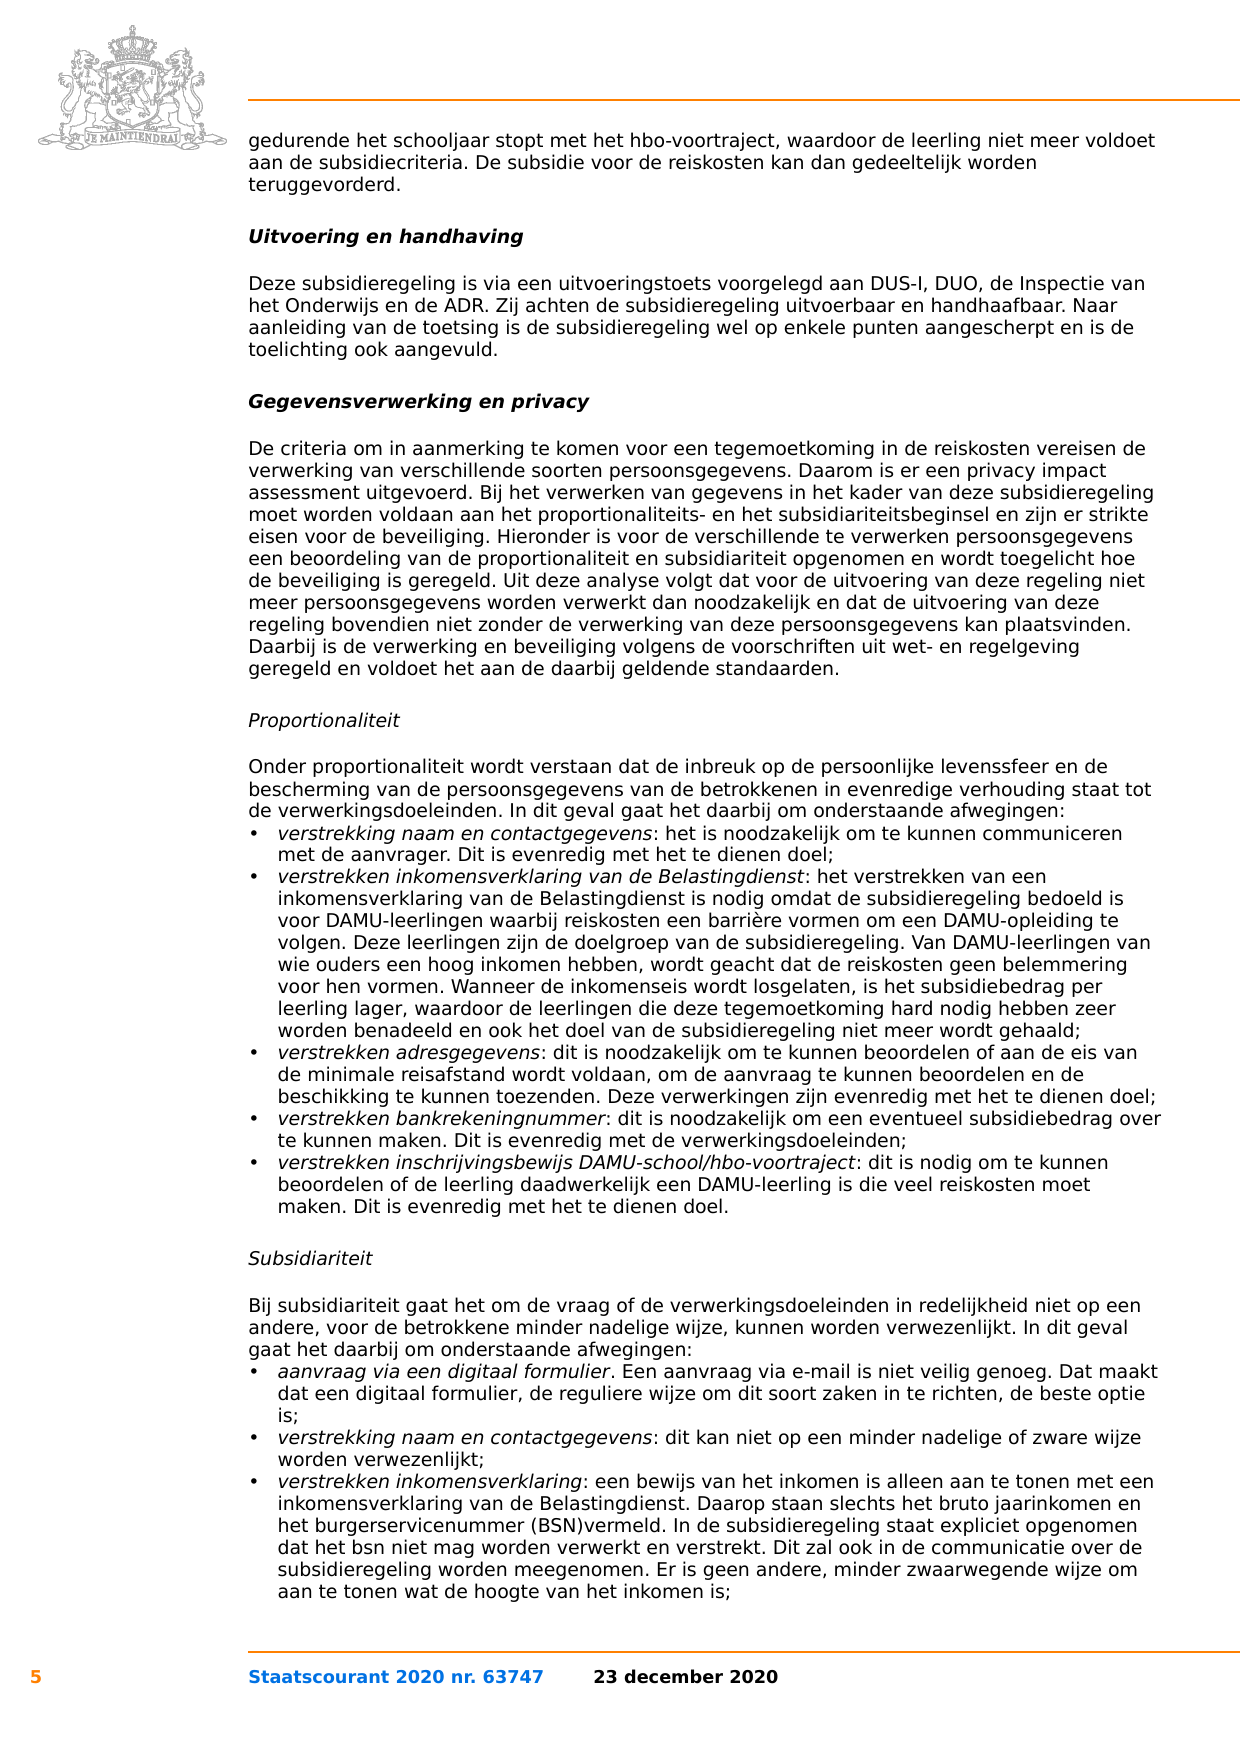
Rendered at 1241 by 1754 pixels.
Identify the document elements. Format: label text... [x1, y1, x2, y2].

text De criteria om in aanmerking te komen voor een tegemoetkoming in de reiskosten vereisen de verwerking van verschillende soorten persoonsgegevens. Daarom is er een privacy impact assessment uitgevoerd. Bij het verwerken van gegevens in het kader van deze subsidieregeling moet worden voldaan aan het proportionaliteits- en het subsidiariteitsbeginsel en zijn er strikte eisen voor de beveiliging. Hieronder is voor de verschillende te verwerken persoonsgegevens een beoordeling van de proportionaliteit en subsidiariteit opgenomen en wordt toegelicht hoe de beveiliging is geregeld. Uit deze analyse volgt dat voor de uitvoering van deze regeling niet meer persoonsgegevens worden verwerkt dan noodzakelijk en dat de uitvoering van deze regeling bovendien niet zonder de verwerking van deze persoonsgegevens kan plaatsvinden. Daarbij is de verwerking en beveiliging volgens de voorschriften uit wet- en regelgeving geregeld en voldoet het aan de daarbij geldende standaarden. [248, 438, 1163, 679]
subtitle Gegevensverwerking en privacy [248, 391, 1163, 413]
text • verstrekken adresgegevens: dit is noodzakelijk om te kunnen beoordelen of aan de eis van de minimale reisafstand wordt voldaan, om de aanvraag te kunnen beoordelen en de beschikking te kunnen toezenden. Deze verwerkingen zijn evenredig met het te dienen doel; [248, 1042, 1163, 1108]
text gedurende het schooljaar stopt met het hbo-voortraject, waardoor de leerling niet meer voldoet aan de subsidiecriteria. De subsidie voor de reiskosten kan dan gedeeltelijk worden teruggevorderd. [248, 130, 1163, 196]
subtitle Proportionaliteit [248, 709, 1163, 731]
text • verstrekking naam en contactgegevens: dit kan niet op een minder nadelige of zware wijze worden verwezenlijkt; [248, 1427, 1163, 1471]
subtitle Uitvoering en handhaving [248, 226, 1163, 248]
text Deze subsidieregeling is via een uitvoeringstoets voorgelegd aan DUS-I, DUO, de Inspectie van het Onderwijs en de ADR. Zij achten de subsidieregeling uitvoerbaar en handhaafbaar. Naar aanleiding van de toetsing is de subsidieregeling wel op enkele punten aangescherpt en is de toelichting ook aangevuld. [248, 273, 1163, 361]
text Bij subsidiariteit gaat het om de vraag of de verwerkingsdoeleinden in redelijkheid niet op een andere, voor de betrokkene minder nadelige wijze, kunnen worden verwezenlijkt. In dit geval gaat het daarbij om onderstaande afwegingen: [248, 1295, 1163, 1361]
picture [38, 25, 227, 150]
text • aanvraag via een digitaal formulier. Een aanvraag via e-mail is niet veilig genoeg. Dat maakt dat een digitaal formulier, de reguliere wijze om dit soort zaken in te richten, de beste optie is; [248, 1361, 1163, 1427]
text • verstrekken inkomensverklaring: een bewijs van het inkomen is alleen aan te tonen met een inkomensverklaring van de Belastingdienst. Daarop staan slechts het bruto jaarinkomen en het burgerservicenummer (BSN)vermeld. In de subsidieregeling staat expliciet opgenomen dat het bsn niet mag worden verwerkt en verstrekt. Dit zal ook in de communicatie over de subsidieregeling worden meegenomen. Er is geen andere, minder zwaarwegende wijze om aan te tonen wat de hoogte van het inkomen is; [248, 1471, 1163, 1603]
text • verstrekken inschrijvingsbewijs DAMU-school/hbo-voortraject: dit is nodig om te kunnen beoordelen of de leerling daadwerkelijk een DAMU-leerling is die veel reiskosten moet maken. Dit is evenredig met het te dienen doel. [248, 1152, 1163, 1218]
text • verstrekken inkomensverklaring van de Belastingdienst: het verstrekken van een inkomensverklaring van de Belastingdienst is nodig omdat de subsidieregeling bedoeld is voor DAMU-leerlingen waarbij reiskosten een barrière vormen om een DAMU-opleiding te volgen. Deze leerlingen zijn de doelgroep van de subsidieregeling. Van DAMU-leerlingen van wie ouders een hoog inkomen hebben, wordt geacht dat de reiskosten geen belemmering voor hen vormen. Wanneer de inkomenseis wordt losgelaten, is het subsidiebedrag per leerling lager, waardoor de leerlingen die deze tegemoetkoming hard nodig hebben zeer worden benadeeld en ook het doel van de subsidieregeling niet meer wordt gehaald; [248, 866, 1163, 1042]
text • verstrekking naam en contactgegevens: het is noodzakelijk om te kunnen communiceren met de aanvrager. Dit is evenredig met het te dienen doel; [248, 822, 1163, 866]
subtitle Subsidiariteit [248, 1248, 1163, 1270]
text Onder proportionaliteit wordt verstaan dat de inbreuk op de persoonlijke levenssfeer en de bescherming van de persoonsgegevens van de betrokkenen in evenredige verhouding staat tot de verwerkingsdoeleinden. In dit geval gaat het daarbij om onderstaande afwegingen: [248, 756, 1163, 822]
text • verstrekken bankrekeningnummer: dit is noodzakelijk om een eventueel subsidiebedrag over te kunnen maken. Dit is evenredig met de verwerkingsdoeleinden; [248, 1108, 1163, 1152]
